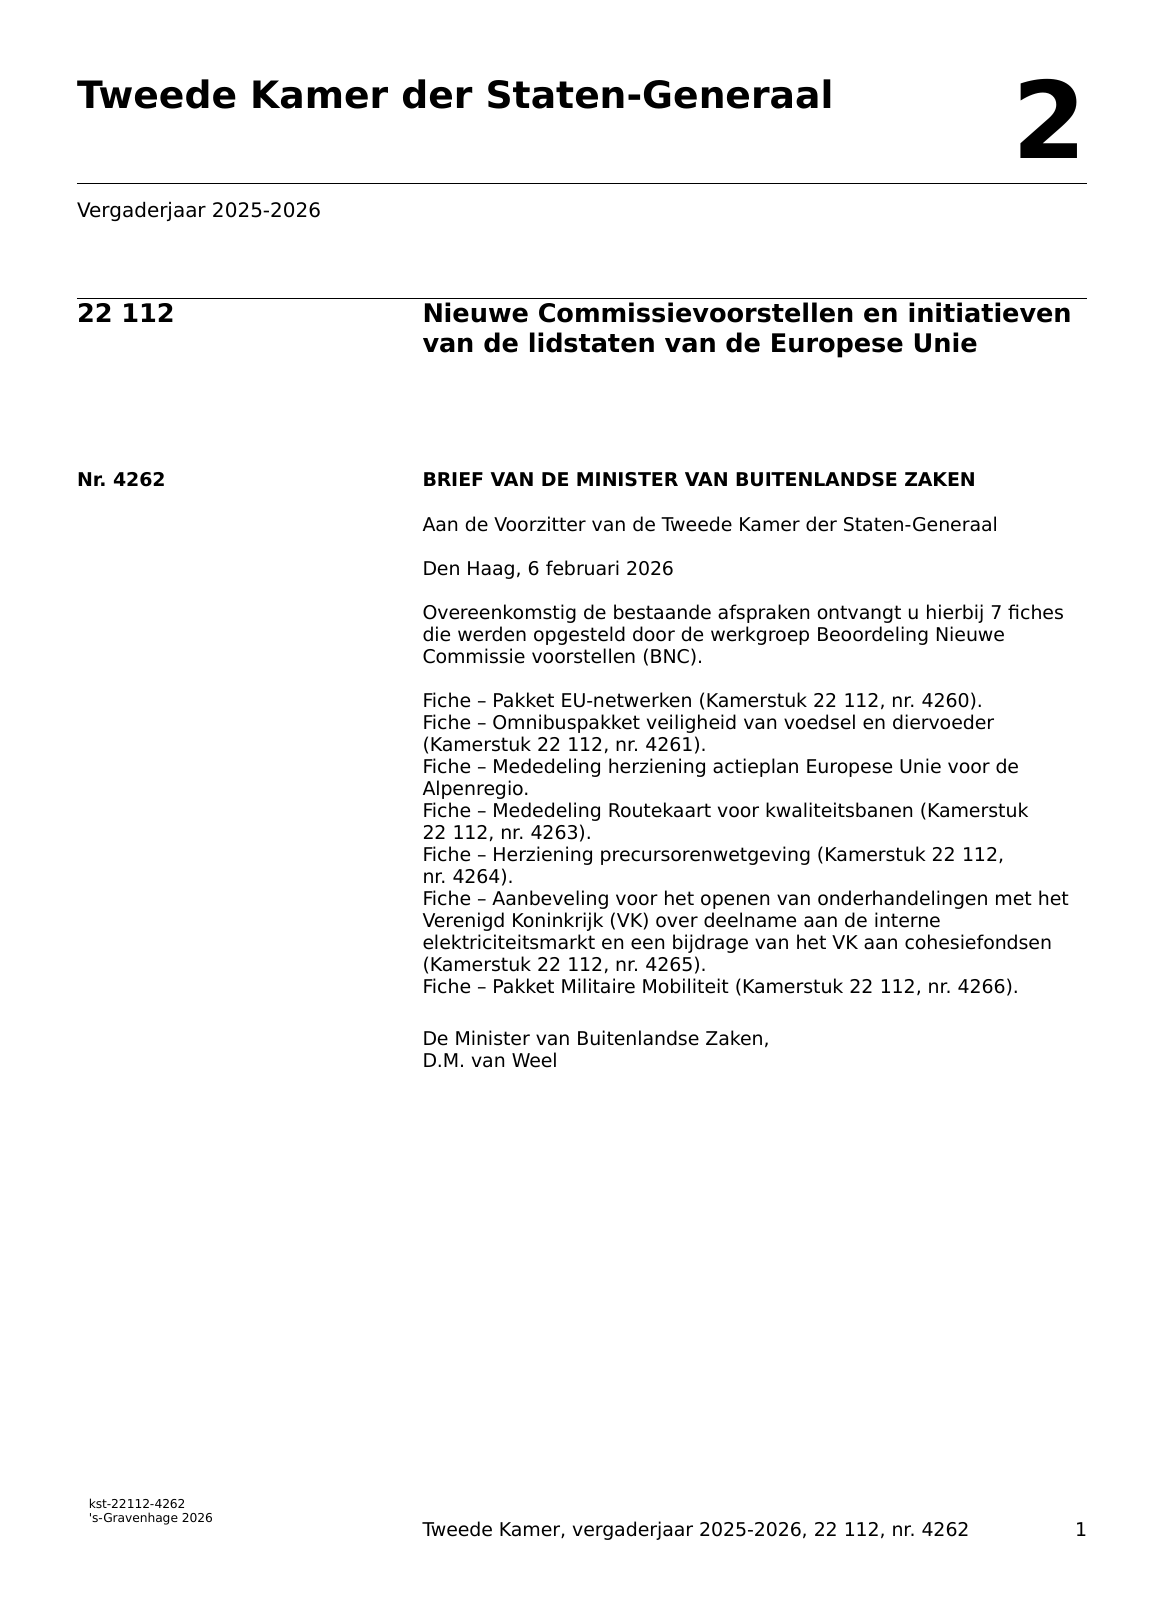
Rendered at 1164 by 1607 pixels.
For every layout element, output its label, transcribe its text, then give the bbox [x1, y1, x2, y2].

text 's-Gravenhage 2026 [88, 1511, 323, 1525]
text Overeenkomstig de bestaande afspraken ontvangt u hierbij 7 fiches die werden opgesteld door de werkgroep Beoordeling Nieuwe Commissie voorstellen (BNC). [422, 602, 1087, 668]
text Fiche – Mededeling herziening actieplan Europese Unie voor de Alpenregio. [422, 756, 1087, 800]
text Aan de Voorzitter van de Tweede Kamer der Staten-Generaal [422, 513, 1087, 536]
text kst-22112-4262 [88, 1497, 323, 1511]
table_cell Vergaderjaar 2025-2026 [77, 184, 1087, 298]
subtitle Nr. 4262 BRIEF VAN DE MINISTER VAN BUITENLANDSE ZAKEN [77, 469, 1087, 491]
text Fiche – Pakket EU-netwerken (Kamerstuk 22 112, nr. 4260). [422, 690, 1087, 712]
text Den Haag, 6 februari 2026 [422, 558, 1087, 580]
table_header Tweede Kamer der Staten-Generaal [77, 59, 886, 183]
text Fiche – Pakket Militaire Mobiliteit (Kamerstuk 22 112, nr. 4266). [422, 976, 1087, 998]
subtitle 22 112 Nieuwe Commissievoorstellen en initiatieven van de lidstaten van de Europese Unie [77, 299, 1087, 358]
text Fiche – Aanbeveling voor het openen van onderhandelingen met het Verenigd Koninkrijk (VK) over deelname aan de interne elektriciteitsmarkt en een bijdrage van het VK aan cohesiefondsen (Kamerstuk 22 112, nr. 4265). [422, 888, 1087, 976]
table_header 2 [886, 59, 1087, 183]
text Fiche – Herziening precursorenwetgeving (Kamerstuk 22 112, nr. 4264). [422, 844, 1087, 888]
text Fiche – Omnibuspakket veiligheid van voedsel en diervoeder (Kamerstuk 22 112, nr. 4261). [422, 712, 1087, 756]
text De Minister van Buitenlandse Zaken, D.M. van Weel [422, 1028, 1087, 1072]
text Fiche – Mededeling Routekaart voor kwaliteitsbanen (Kamerstuk 22 112, nr. 4263). [422, 800, 1087, 844]
